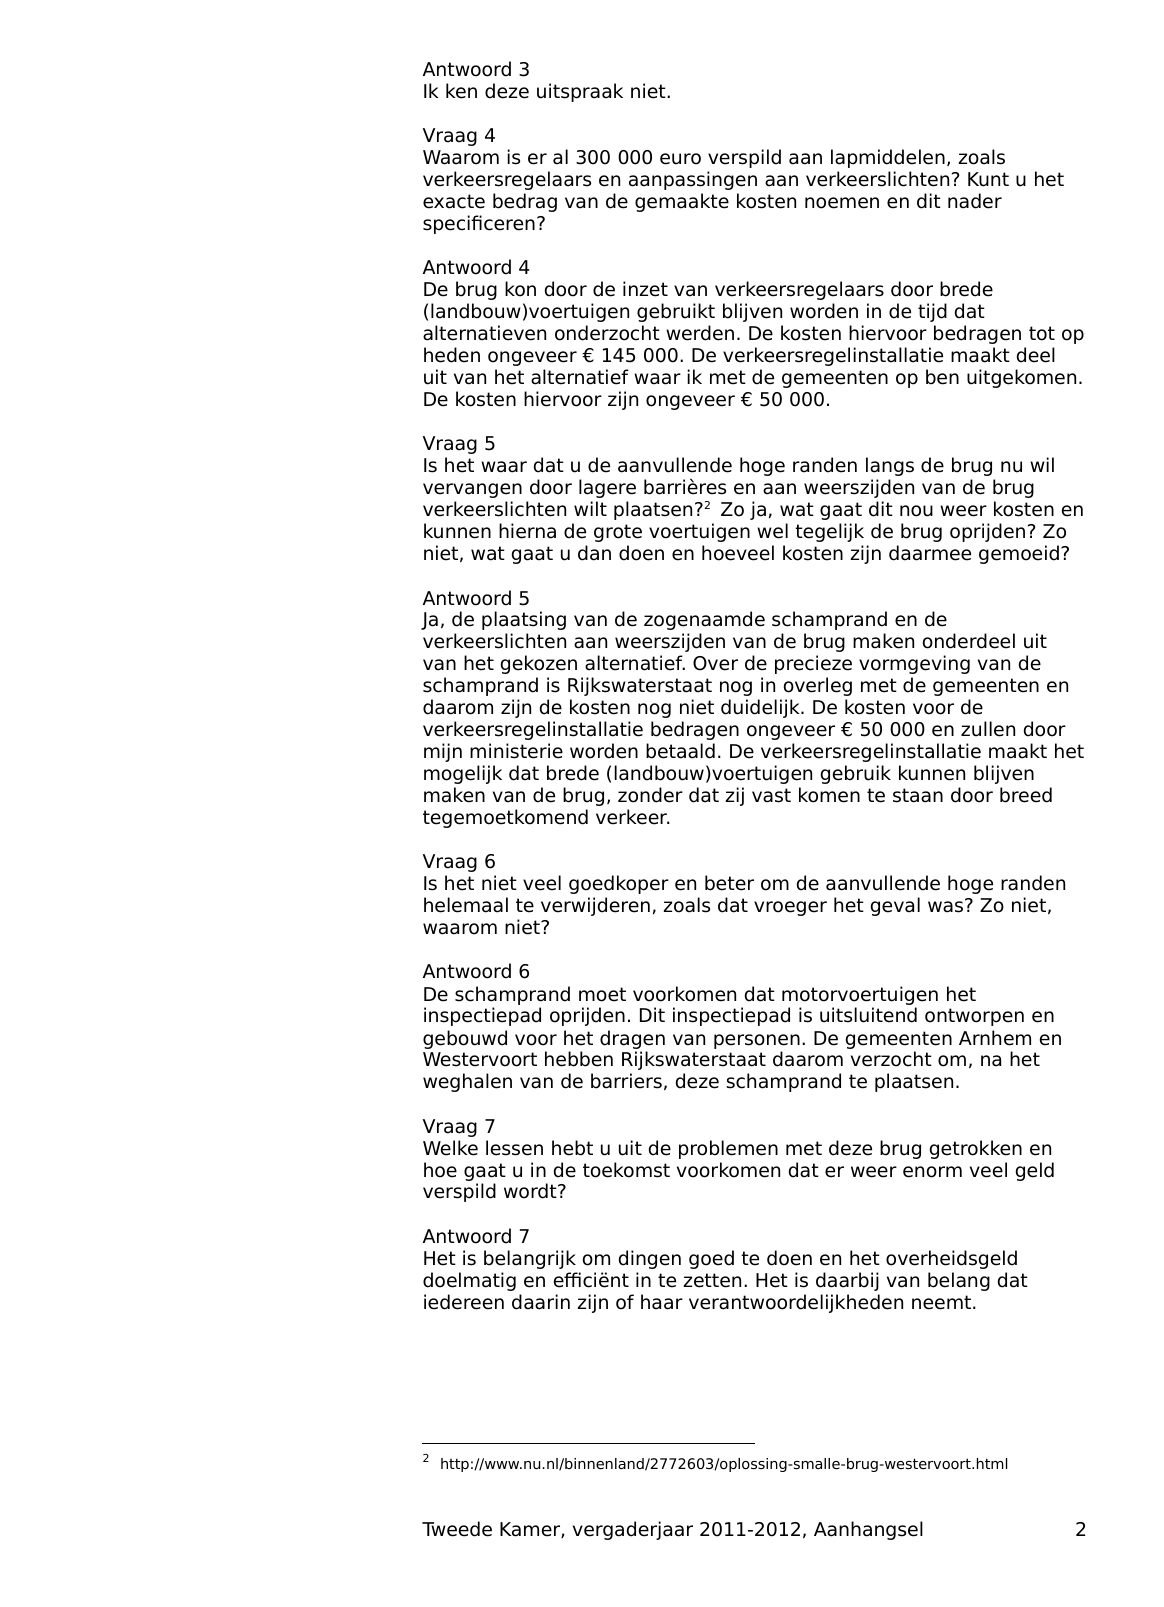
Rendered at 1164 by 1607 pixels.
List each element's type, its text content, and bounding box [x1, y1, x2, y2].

text De schamprand moet voorkomen dat motorvoertuigen het inspectiepad oprijden. Dit inspectiepad is uitsluitend ontworpen en gebouwd voor het dragen van personen. De gemeenten Arnhem en Westervoort hebben Rijkswaterstaat daarom verzocht om, na het weghalen van de barriers, deze schamprand te plaatsen. [422, 983, 1087, 1093]
text Antwoord 3 [422, 59, 1087, 81]
text Ik ken deze uitspraak niet. [422, 81, 1087, 103]
text Vraag 5 [422, 433, 1087, 455]
text Antwoord 6 [422, 961, 1087, 983]
text Vraag 6 [422, 851, 1087, 873]
text Antwoord 7 [422, 1226, 1087, 1248]
text Antwoord 4 [422, 257, 1087, 279]
text Vraag 4 [422, 125, 1087, 147]
text Waarom is er al 300 000 euro verspild aan lapmiddelen, zoals verkeersregelaars en aanpassingen aan verkeerslichten? Kunt u het exacte bedrag van de gemaakte kosten noemen en dit nader specificeren? [422, 147, 1087, 235]
text Antwoord 5 [422, 587, 1087, 609]
text Ja, de plaatsing van de zogenaamde schamprand en de verkeerslichten aan weerszijden van de brug maken onderdeel uit van het gekozen alternatief. Over de precieze vormgeving van de schamprand is Rijkswaterstaat nog in overleg met de gemeenten en daarom zijn de kosten nog niet duidelijk. De kosten voor de verkeersregelinstallatie bedragen ongeveer € 50 000 en zullen door mijn ministerie worden betaald. De verkeersregelinstallatie maakt het mogelijk dat brede (landbouw)voertuigen gebruik kunnen blijven maken van de brug, zonder dat zij vast komen te staan door breed tegemoetkomend verkeer. [422, 609, 1087, 829]
text De brug kon door de inzet van verkeersregelaars door brede (landbouw)voertuigen gebruikt blijven worden in de tijd dat alternatieven onderzocht werden. De kosten hiervoor bedragen tot op heden ongeveer € 145 000. De verkeersregelinstallatie maakt deel uit van het alternatief waar ik met de gemeenten op ben uitgekomen. De kosten hiervoor zijn ongeveer € 50 000. [422, 279, 1087, 411]
text Is het niet veel goedkoper en beter om de aanvullende hoge randen helemaal te verwijderen, zoals dat vroeger het geval was? Zo niet, waarom niet? [422, 873, 1087, 939]
text Vraag 7 [422, 1116, 1087, 1137]
text http://www.nu.nl/binnenland/2772603/oplossing-smalle-brug-westervoort.html [422, 1452, 1087, 1474]
text Het is belangrijk om dingen goed te doen en het overheidsgeld doelmatig en efficiënt in te zetten. Het is daarbij van belang dat iedereen daarin zijn of haar verantwoordelijkheden neemt. [422, 1248, 1087, 1313]
text Welke lessen hebt u uit de problemen met deze brug getrokken en hoe gaat u in de toekomst voorkomen dat er weer enorm veel geld verspild wordt? [422, 1137, 1087, 1203]
text Is het waar dat u de aanvullende hoge randen langs de brug nu wil vervangen door lagere barrières en aan weerszijden van de brug verkeerslichten wilt plaatsen? Zo ja, wat gaat dit nou weer kosten en kunnen hierna de grote voertuigen wel tegelijk de brug oprijden? Zo niet, wat gaat u dan doen en hoeveel kosten zijn daarmee gemoeid? [422, 455, 1087, 565]
